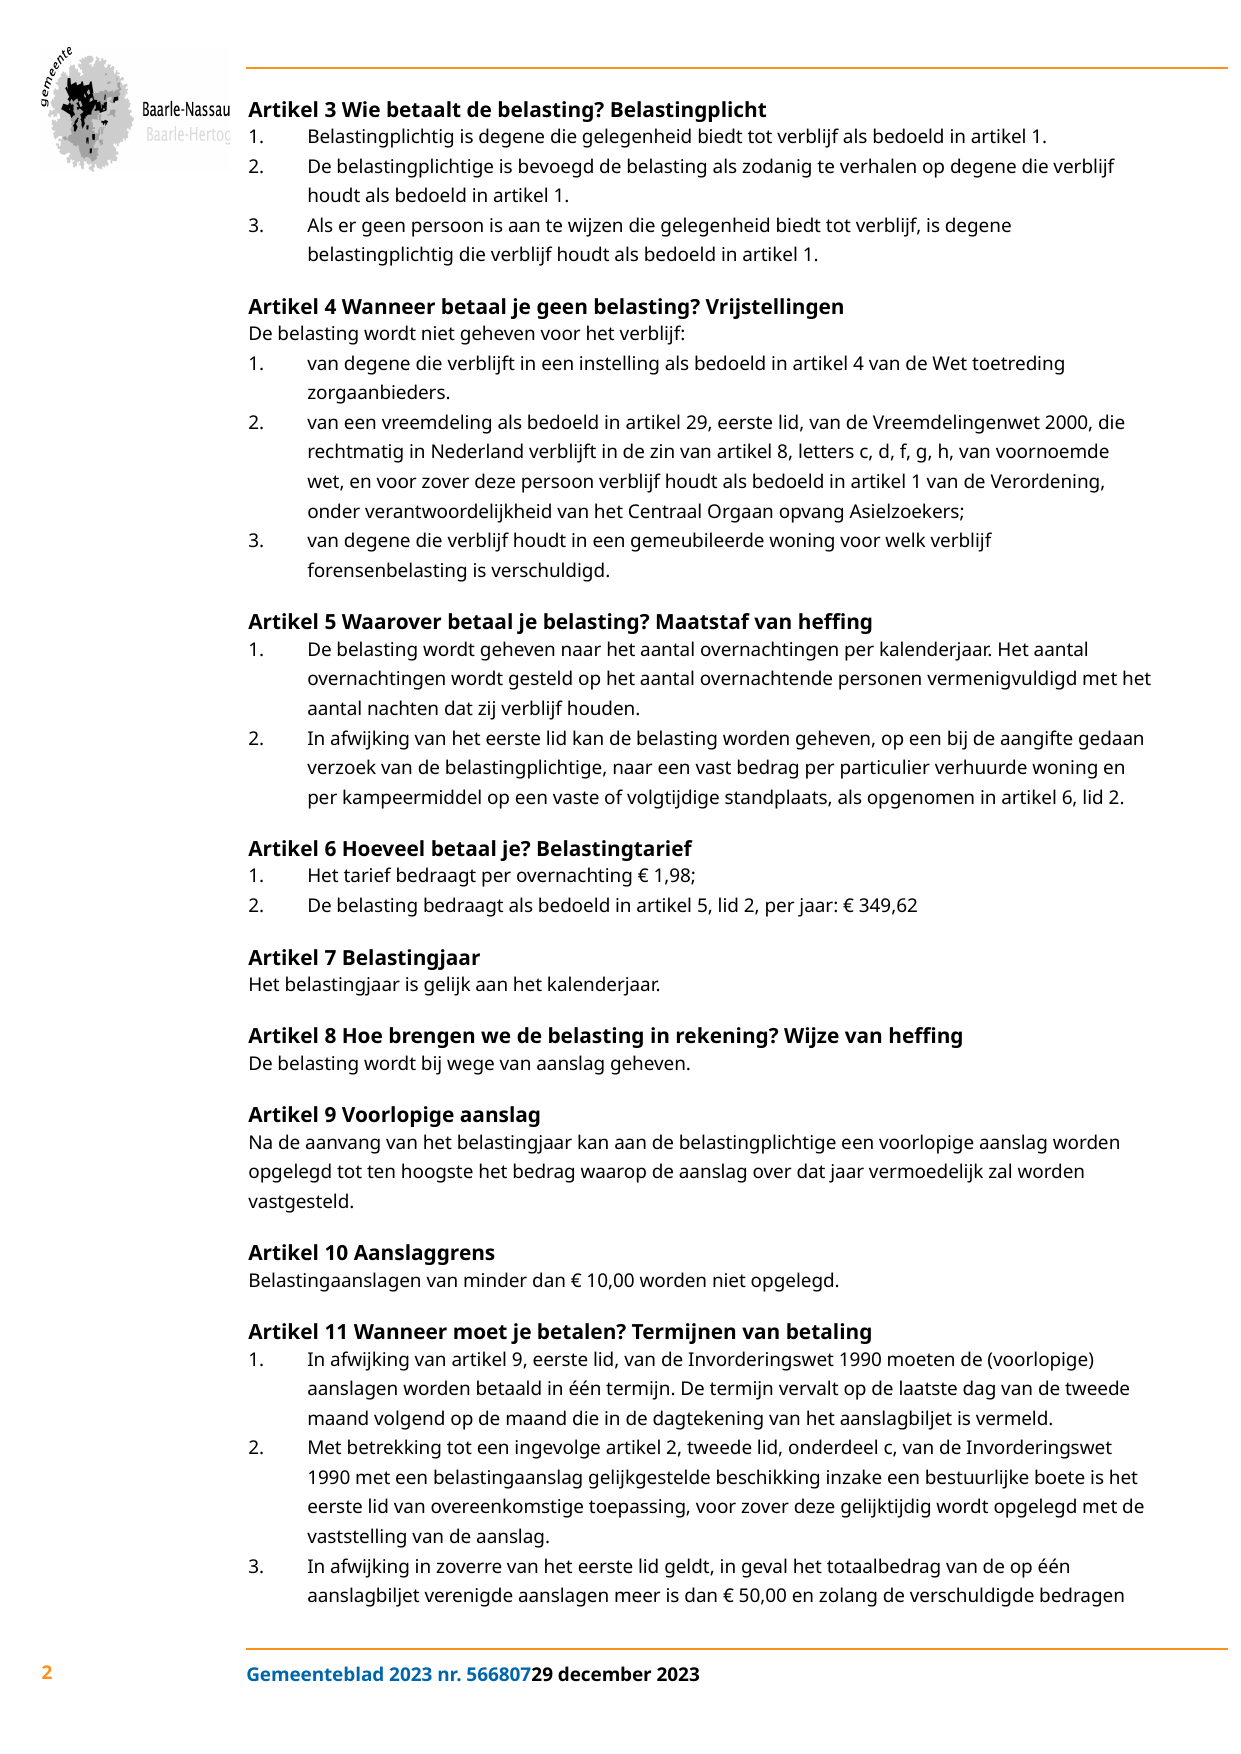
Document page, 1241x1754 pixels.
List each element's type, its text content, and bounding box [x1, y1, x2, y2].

text Belastingaanslagen van minder dan € 10,00 worden niet opgelegd. [248, 1267, 1152, 1293]
text Artikel 3 Wie betaalt de belasting? Belastingplicht [248, 95, 1152, 123]
text De belasting wordt bij wege van aanslag geheven. [248, 1050, 1152, 1076]
text Artikel 10 Aanslaggrens [248, 1238, 1152, 1267]
list De belasting wordt geheven naar het aantal overnachtingen per kalenderjaar. Het aantal overnachtingen wordt gesteld op het aantal overnachtende personen vermenigvuldigd met het aantal nachten dat zij verblijf houden. [248, 636, 1152, 721]
text Artikel 9 Voorlopige aanslag [248, 1100, 1152, 1129]
text De belasting wordt niet geheven voor het verblijf: [248, 320, 1152, 346]
text Artikel 8 Hoe brengen we de belasting in rekening? Wijze van heffing [248, 1022, 1152, 1050]
list van degene die verblijf houdt in een gemeubileerde woning voor welk verblijf forensenbelasting is verschuldigd. [248, 527, 1152, 583]
list van een vreemdeling als bedoeld in artikel 29, eerste lid, van de Vreemdelingenwet 2000, die rechtmatig in Nederland verblijft in de zin van artikel 8, letters c, d, f, g, h, van voornoemde wet, en voor zover deze persoon verblijf houdt als bedoeld in artikel 1 van de Verordening, onder verantwoordelijkheid van het Centraal Orgaan opvang Asielzoekers; [248, 409, 1152, 524]
list In afwijking in zoverre van het eerste lid geldt, in geval het totaalbedrag van de op één aanslagbiljet verenigde aanslagen meer is dan € 50,00 en zolang de verschuldigde bedragen [248, 1553, 1152, 1608]
list De belasting bedraagt als bedoeld in artikel 5, lid 2, per jaar: € 349,62 [248, 892, 1152, 918]
list Belastingplichtig is degene die gelegenheid biedt tot verblijf als bedoeld in artikel 1. [248, 123, 1152, 149]
text Na de aanvang van het belastingjaar kan aan de belastingplichtige een voorlopige aanslag worden opgelegd tot ten hoogste het bedrag waarop de aanslag over dat jaar vermoedelijk zal worden vastgesteld. [248, 1129, 1152, 1214]
text Artikel 7 Belastingjaar [248, 943, 1152, 971]
text Artikel 5 Waarover betaal je belasting? Maatstaf van heffing [248, 607, 1152, 636]
list Het tarief bedraagt per overnachting € 1,98; [248, 863, 1152, 888]
list Met betrekking tot een ingevolge artikel 2, tweede lid, onderdeel c, van de Invorderingswet 1990 met een belastingaanslag gelijkgestelde beschikking inzake een bestuurlijke boete is het eerste lid van overeenkomstige toepassing, voor zover deze gelijktijdig wordt opgelegd met de vaststelling van de aanslag. [248, 1434, 1152, 1549]
list De belastingplichtige is bevoegd de belasting als zodanig te verhalen op degene die verblijf houdt als bedoeld in artikel 1. [248, 153, 1152, 208]
picture [41, 47, 231, 172]
text Artikel 4 Wanneer betaal je geen belasting? Vrijstellingen [248, 292, 1152, 320]
list van degene die verblijft in een instelling als bedoeld in artikel 4 van de Wet toetreding zorgaanbieders. [248, 350, 1152, 405]
text Het belastingjaar is gelijk aan het kalenderjaar. [248, 971, 1152, 997]
list In afwijking van artikel 9, eerste lid, van de Invorderingswet 1990 moeten de (voorlopige) aanslagen worden betaald in één termijn. De termijn vervalt op de laatste dag van de tweede maand volgend op de maand die in de dagtekening van het aanslagbiljet is vermeld. [248, 1346, 1152, 1431]
text Artikel 11 Wanneer moet je betalen? Termijnen van betaling [248, 1317, 1152, 1346]
list In afwijking van het eerste lid kan de belasting worden geheven, op een bij de aangifte gedaan verzoek van de belastingplichtige, naar een vast bedrag per particulier verhuurde woning en per kampeermiddel op een vaste of volgtijdige standplaats, als opgenomen in artikel 6, lid 2. [248, 725, 1152, 809]
text Artikel 6 Hoeveel betaal je? Belastingtarief [248, 834, 1152, 863]
list Als er geen persoon is aan te wijzen die gelegenheid biedt tot verblijf, is degene belastingplichtig die verblijf houdt als bedoeld in artikel 1. [248, 212, 1152, 267]
